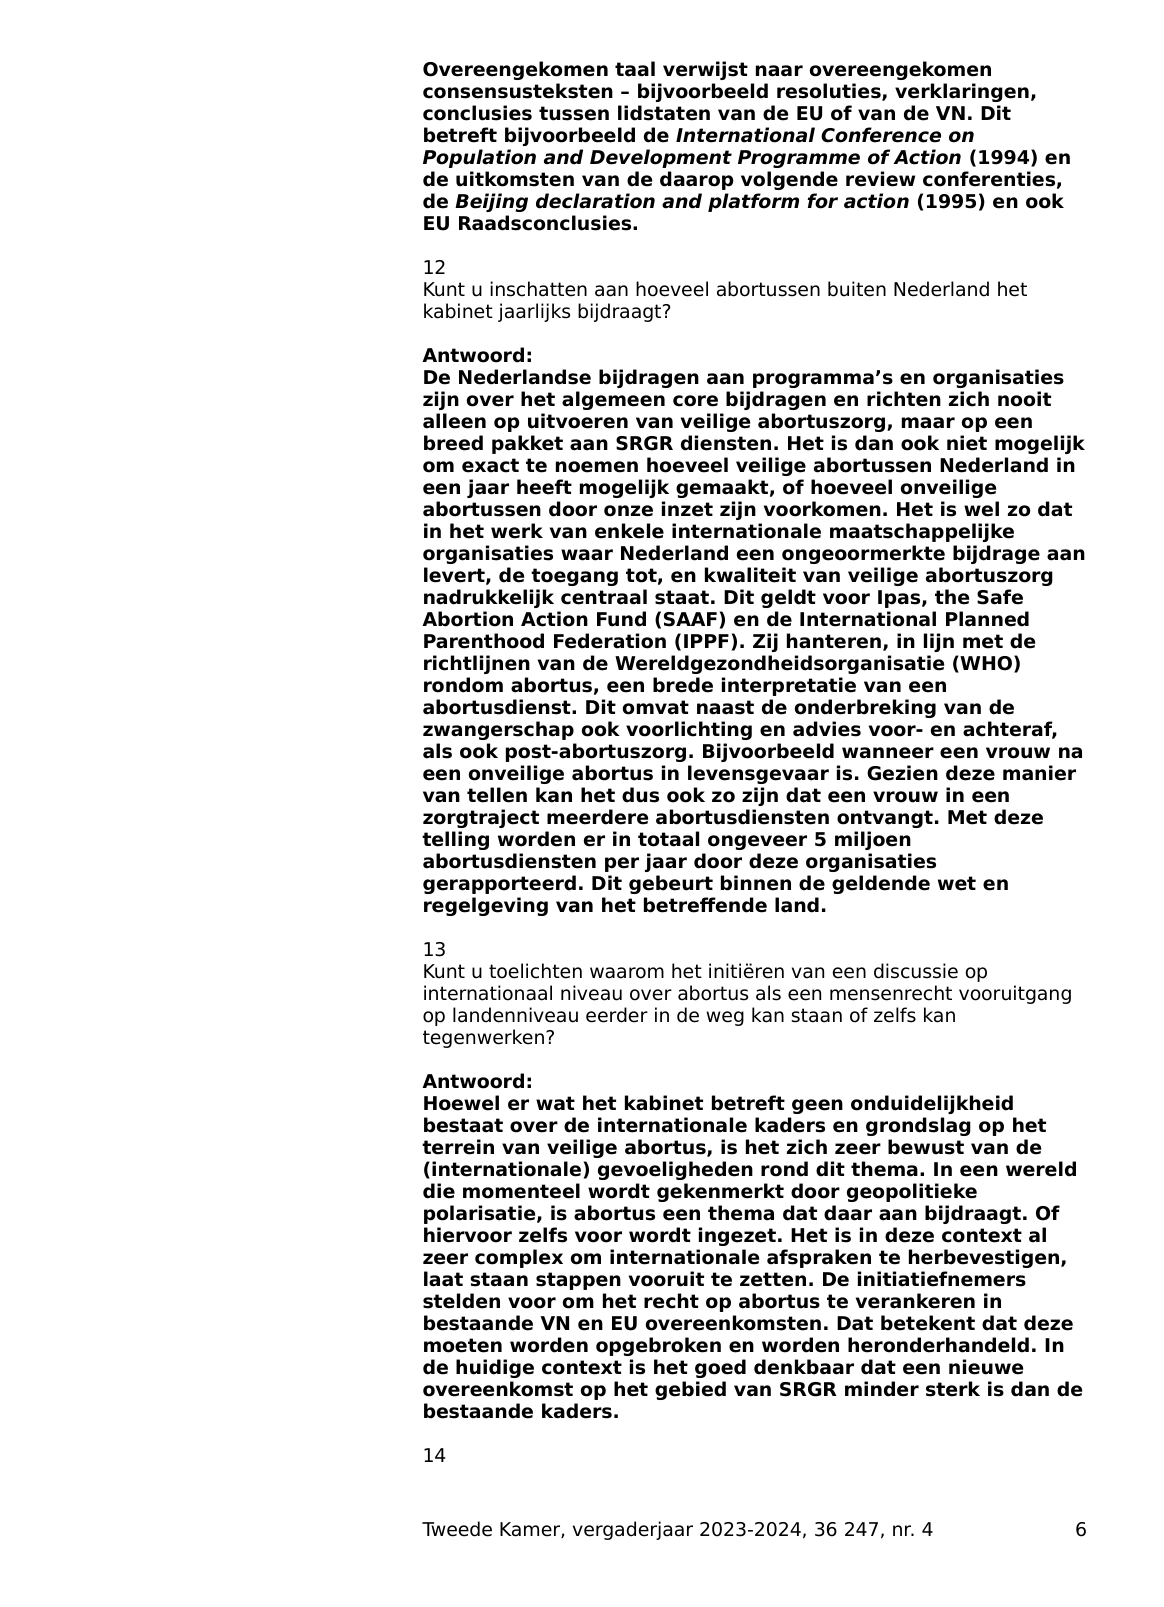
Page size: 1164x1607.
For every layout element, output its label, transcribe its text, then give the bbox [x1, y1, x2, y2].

text Hoewel er wat het kabinet betreft geen onduidelijkheid bestaat over de internationale kaders en grondslag op het terrein van veilige abortus, is het zich zeer bewust van de (internationale) gevoeligheden rond dit thema. In een wereld die momenteel wordt gekenmerkt door geopolitieke polarisatie, is abortus een thema dat daar aan bijdraagt. Of hiervoor zelfs voor wordt ingezet. Het is in deze context al zeer complex om internationale afspraken te herbevestigen, laat staan stappen vooruit te zetten. De initiatiefnemers stelden voor om het recht op abortus te verankeren in bestaande VN en EU overeenkomsten. Dat betekent dat deze moeten worden opgebroken en worden heronderhandeld. In de huidige context is het goed denkbaar dat een nieuwe overeenkomst op het gebied van SRGR minder sterk is dan de bestaande kaders. [422, 1093, 1087, 1423]
text Antwoord: [422, 1071, 1087, 1093]
text 13 [422, 939, 1087, 961]
text 14 [422, 1445, 1087, 1467]
text De Nederlandse bijdragen aan programma’s en organisaties zijn over het algemeen core bijdragen en richten zich nooit alleen op uitvoeren van veilige abortuszorg, maar op een breed pakket aan SRGR diensten. Het is dan ook niet mogelijk om exact te noemen hoeveel veilige abortussen Nederland in een jaar heeft mogelijk gemaakt, of hoeveel onveilige abortussen door onze inzet zijn voorkomen. Het is wel zo dat in het werk van enkele internationale maatschappelijke organisaties waar Nederland een ongeoormerkte bijdrage aan levert, de toegang tot, en kwaliteit van veilige abortuszorg nadrukkelijk centraal staat. Dit geldt voor Ipas, the Safe Abortion Action Fund (SAAF) en de International Planned Parenthood Federation (IPPF). Zij hanteren, in lijn met de richtlijnen van de Wereldgezondheidsorganisatie (WHO) rondom abortus, een brede interpretatie van een abortusdienst. Dit omvat naast de onderbreking van de zwangerschap ook voorlichting en advies voor- en achteraf, als ook post-abortuszorg. Bijvoorbeeld wanneer een vrouw na een onveilige abortus in levensgevaar is. Gezien deze manier van tellen kan het dus ook zo zijn dat een vrouw in een zorgtraject meerdere abortusdiensten ontvangt. Met deze telling worden er in totaal ongeveer 5 miljoen abortusdiensten per jaar door deze organisaties gerapporteerd. Dit gebeurt binnen de geldende wet en regelgeving van het betreffende land. [422, 367, 1087, 917]
text Kunt u inschatten aan hoeveel abortussen buiten Nederland het kabinet jaarlijks bijdraagt? [422, 279, 1087, 323]
text Kunt u toelichten waarom het initiëren van een discussie op internationaal niveau over abortus als een mensenrecht vooruitgang op landenniveau eerder in de weg kan staan of zelfs kan tegenwerken? [422, 961, 1087, 1049]
text Antwoord: [422, 345, 1087, 367]
text Overeengekomen taal verwijst naar overeengekomen consensusteksten – bijvoorbeeld resoluties, verklaringen, conclusies tussen lidstaten van de EU of van de VN. Dit betreft bijvoorbeeld de International Conference on Population and Development Programme of Action (1994) en de uitkomsten van de daarop volgende review conferenties, de Beijing declaration and platform for action (1995) en ook EU Raadsconclusies. [422, 59, 1087, 235]
text 12 [422, 257, 1087, 279]
